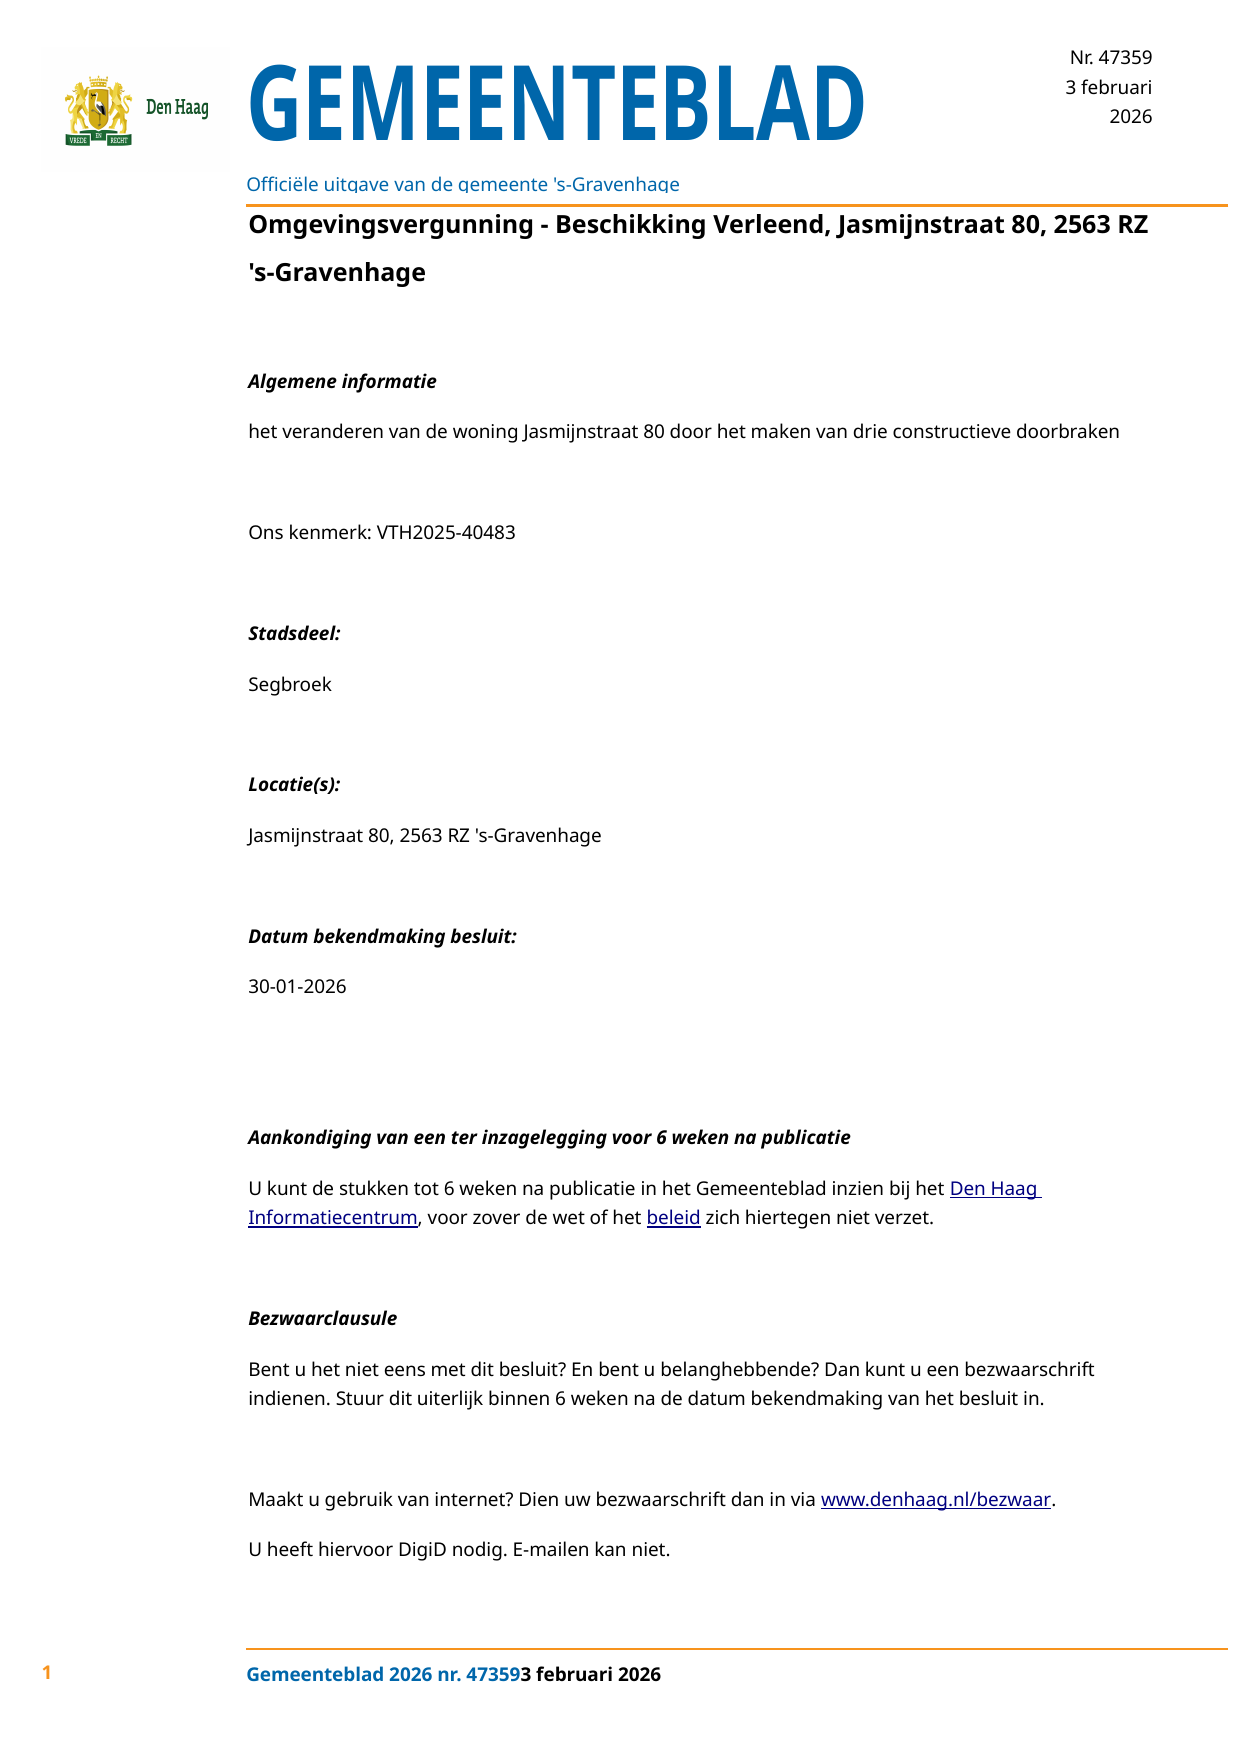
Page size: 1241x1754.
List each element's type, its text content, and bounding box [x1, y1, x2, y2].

text Stadsdeel: [248, 620, 1152, 646]
text Omgevingsvergunning - Beschikking Verleend, Jasmijnstraat 80, 2563 RZ 's-Gravenhage [248, 207, 1152, 288]
text het veranderen van de woning Jasmijnstraat 80 door het maken van drie constructieve doorbraken [248, 419, 1152, 444]
text Ons kenmerk: VTH2025-40483 [248, 519, 1152, 545]
text U kunt de stukken tot 6 weken na publicatie in het Gemeenteblad inzien bij het Den Haag Informatiecentrum, voor zover de wet of het beleid zich hiertegen niet verzet. [248, 1175, 1152, 1230]
text Bezwaarclausule [248, 1305, 1152, 1331]
picture [41, 47, 231, 172]
text Jasmijnstraat 80, 2563 RZ 's-Gravenhage [248, 822, 1152, 848]
text U heeft hiervoor DigiD nodig. E-mailen kan niet. [248, 1537, 1152, 1562]
text Locatie(s): [248, 772, 1152, 797]
text Segbroek [248, 671, 1152, 697]
text Aankondiging van een ter inzagelegging voor 6 weken na publicatie [248, 1124, 1152, 1150]
text Maakt u gebruik van internet? Dien uw bezwaarschrift dan in via www.denhaag.nl/bezwaar. [248, 1486, 1152, 1512]
text Datum bekendmaking besluit: [248, 923, 1152, 949]
text 30-01-2026 [248, 973, 1152, 999]
text Bent u het niet eens met dit besluit? En bent u belanghebbende? Dan kunt u een bezwaarschrift indienen. Stuur dit uiterlijk binnen 6 weken na de datum bekendmaking van het besluit in. [248, 1356, 1152, 1411]
text Algemene informatie [248, 368, 1152, 394]
